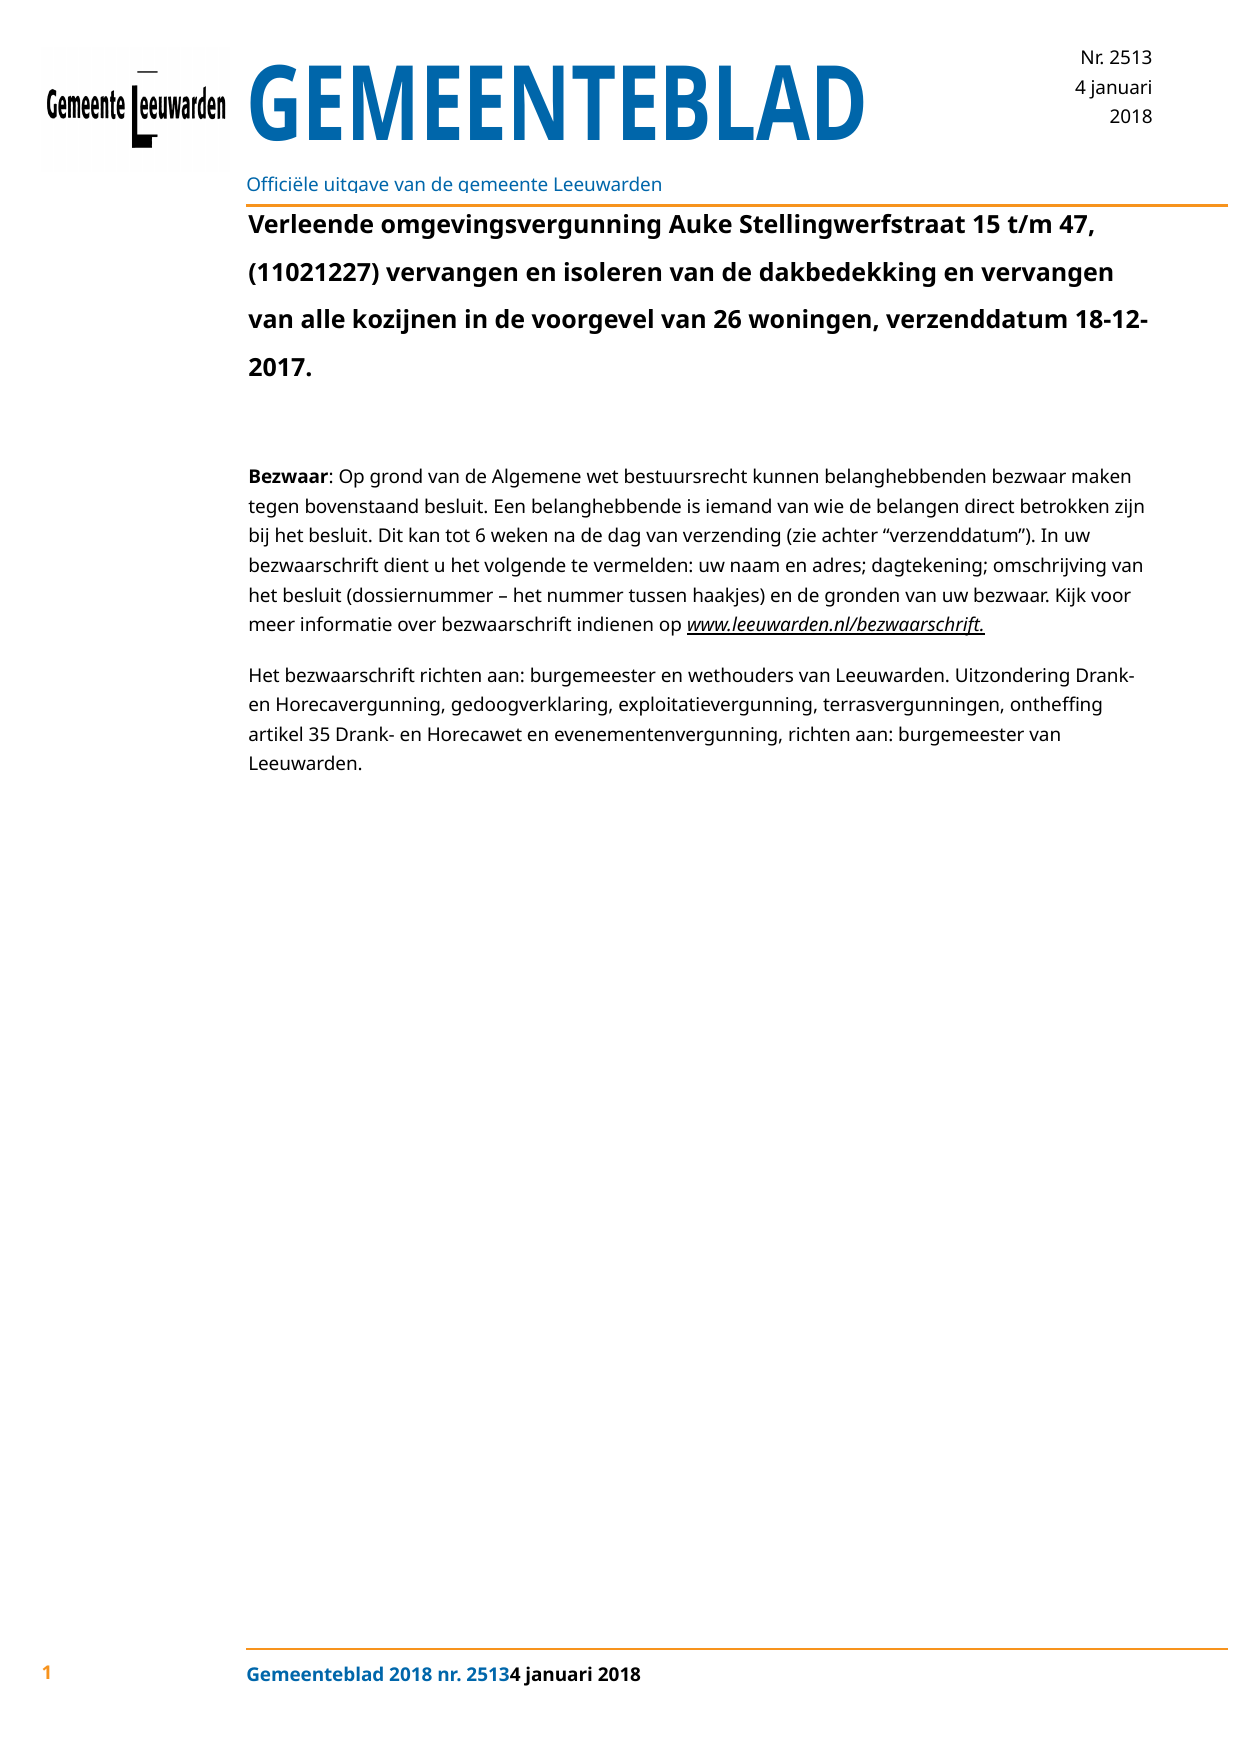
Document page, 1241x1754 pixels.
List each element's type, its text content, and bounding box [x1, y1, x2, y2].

text Het bezwaarschrift richten aan: burgemeester en wethouders van Leeuwarden. Uitzondering Drank- en Horecavergunning, gedoogverklaring, exploitatievergunning, terrasvergunningen, ontheffing artikel 35 Drank- en Horecawet en evenementenvergunning, richten aan: burgemeester van Leeuwarden. [248, 662, 1152, 776]
picture [41, 47, 231, 172]
text Bezwaar: Op grond van de Algemene wet bestuursrecht kunnen belanghebbenden bezwaar maken tegen bovenstaand besluit. Een belanghebbende is iemand van wie de belangen direct betrokken zijn bij het besluit. Dit kan tot 6 weken na de dag van verzending (zie achter “verzenddatum”). In uw bezwaarschrift dient u het volgende te vermelden: uw naam en adres; dagtekening; omschrijving van het besluit (dossiernummer – het nummer tussen haakjes) en de gronden van uw bezwaar. Kijk voor meer informatie over bezwaarschrift indienen op www.leeuwarden.nl/bezwaarschrift. [248, 463, 1152, 637]
text Verleende omgevingsvergunning Auke Stellingwerfstraat 15 t/m 47, (11021227) vervangen en isoleren van de dakbedekking en vervangen van alle kozijnen in de voorgevel van 26 woningen, verzenddatum 18-12-2017. [248, 207, 1152, 384]
